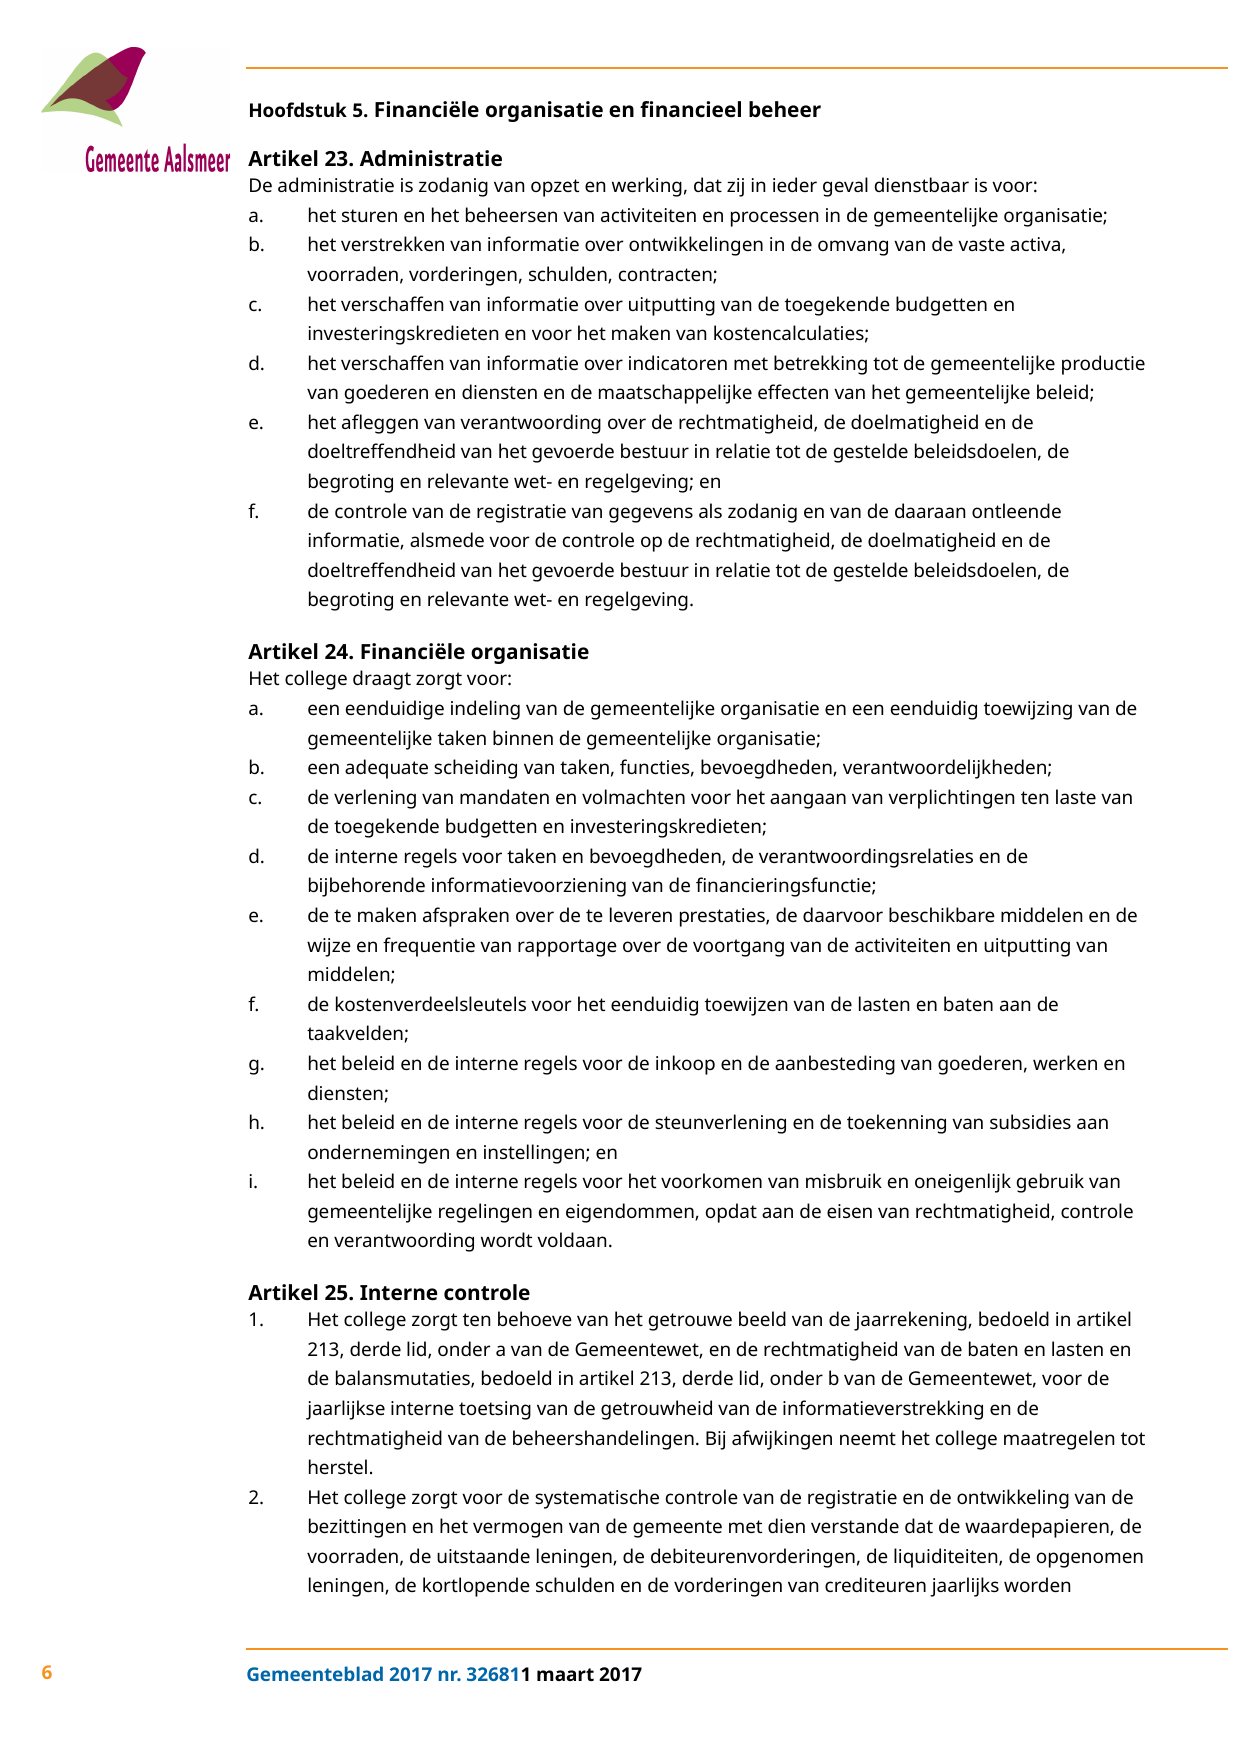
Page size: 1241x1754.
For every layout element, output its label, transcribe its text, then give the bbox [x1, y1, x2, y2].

list de interne regels voor taken en bevoegdheden, de verantwoordingsrelaties en de bijbehorende informatievoorziening van de financieringsfunctie; [248, 843, 1152, 898]
list Het college zorgt ten behoeve van het getrouwe beeld van de jaarrekening, bedoeld in artikel 213, derde lid, onder a van de Gemeentewet, en de rechtmatigheid van de baten en lasten en de balansmutaties, bedoeld in artikel 213, derde lid, onder b van de Gemeentewet, voor de jaarlijkse interne toetsing van de getrouwheid van de informatieverstrekking en de rechtmatigheid van de beheershandelingen. Bij afwijkingen neemt het college maatregelen tot herstel. [248, 1306, 1152, 1480]
list het afleggen van verantwoording over de rechtmatigheid, de doelmatigheid en de doeltreffendheid van het gevoerde bestuur in relatie tot de gestelde beleidsdoelen, de begroting en relevante wet- en regelgeving; en [248, 409, 1152, 494]
list een eenduidige indeling van de gemeentelijke organisatie en een eenduidig toewijzing van de gemeentelijke taken binnen de gemeentelijke organisatie; [248, 695, 1152, 750]
text Artikel 23. Administratie [248, 144, 1152, 172]
text Het college draagt zorgt voor: [248, 666, 1152, 691]
text De administratie is zodanig van opzet en werking, dat zij in ieder geval dienstbaar is voor: [248, 172, 1152, 198]
list de verlening van mandaten en volmachten voor het aangaan van verplichtingen ten laste van de toegekende budgetten en investeringskredieten; [248, 784, 1152, 839]
list het verstrekken van informatie over ontwikkelingen in de omvang van de vaste activa, voorraden, vorderingen, schulden, contracten; [248, 232, 1152, 287]
list een adequate scheiding van taken, functies, bevoegdheden, verantwoordelijkheden; [248, 754, 1152, 780]
list het beleid en de interne regels voor het voorkomen van misbruik en oneigenlijk gebruik van gemeentelijke regelingen en eigendommen, opdat aan de eisen van rechtmatigheid, controle en verantwoording wordt voldaan. [248, 1168, 1152, 1253]
text Hoofdstuk 5. Financiële organisatie en financieel beheer [248, 95, 1152, 123]
list het verschaffen van informatie over uitputting van de toegekende budgetten en investeringskredieten en voor het maken van kostencalculaties; [248, 291, 1152, 346]
text Artikel 25. Interne controle [248, 1278, 1152, 1306]
list het sturen en het beheersen van activiteiten en processen in de gemeentelijke organisatie; [248, 202, 1152, 228]
list de te maken afspraken over de te leveren prestaties, de daarvoor beschikbare middelen en de wijze en frequentie van rapportage over de voortgang van de activiteiten en uitputting van middelen; [248, 902, 1152, 987]
list de kostenverdeelsleutels voor het eenduidig toewijzen van de lasten en baten aan de taakvelden; [248, 991, 1152, 1046]
list de controle van de registratie van gegevens als zodanig en van de daaraan ontleende informatie, alsmede voor de controle op de rechtmatigheid, de doelmatigheid en de doeltreffendheid van het gevoerde bestuur in relatie tot de gestelde beleidsdoelen, de begroting en relevante wet- en regelgeving. [248, 498, 1152, 612]
list het beleid en de interne regels voor de steunverlening en de toekenning van subsidies aan ondernemingen en instellingen; en [248, 1109, 1152, 1164]
text Artikel 24. Financiële organisatie [248, 637, 1152, 666]
list Het college zorgt voor de systematische controle van de registratie en de ontwikkeling van de bezittingen en het vermogen van de gemeente met dien verstande dat de waardepapieren, de voorraden, de uitstaande leningen, de debiteurenvorderingen, de liquiditeiten, de opgenomen leningen, de kortlopende schulden en de vorderingen van crediteuren jaarlijks worden [248, 1484, 1152, 1598]
list het beleid en de interne regels voor de inkoop en de aanbesteding van goederen, werken en diensten; [248, 1050, 1152, 1105]
list het verschaffen van informatie over indicatoren met betrekking tot de gemeentelijke productie van goederen en diensten en de maatschappelijke effecten van het gemeentelijke beleid; [248, 350, 1152, 405]
picture [41, 47, 231, 172]
